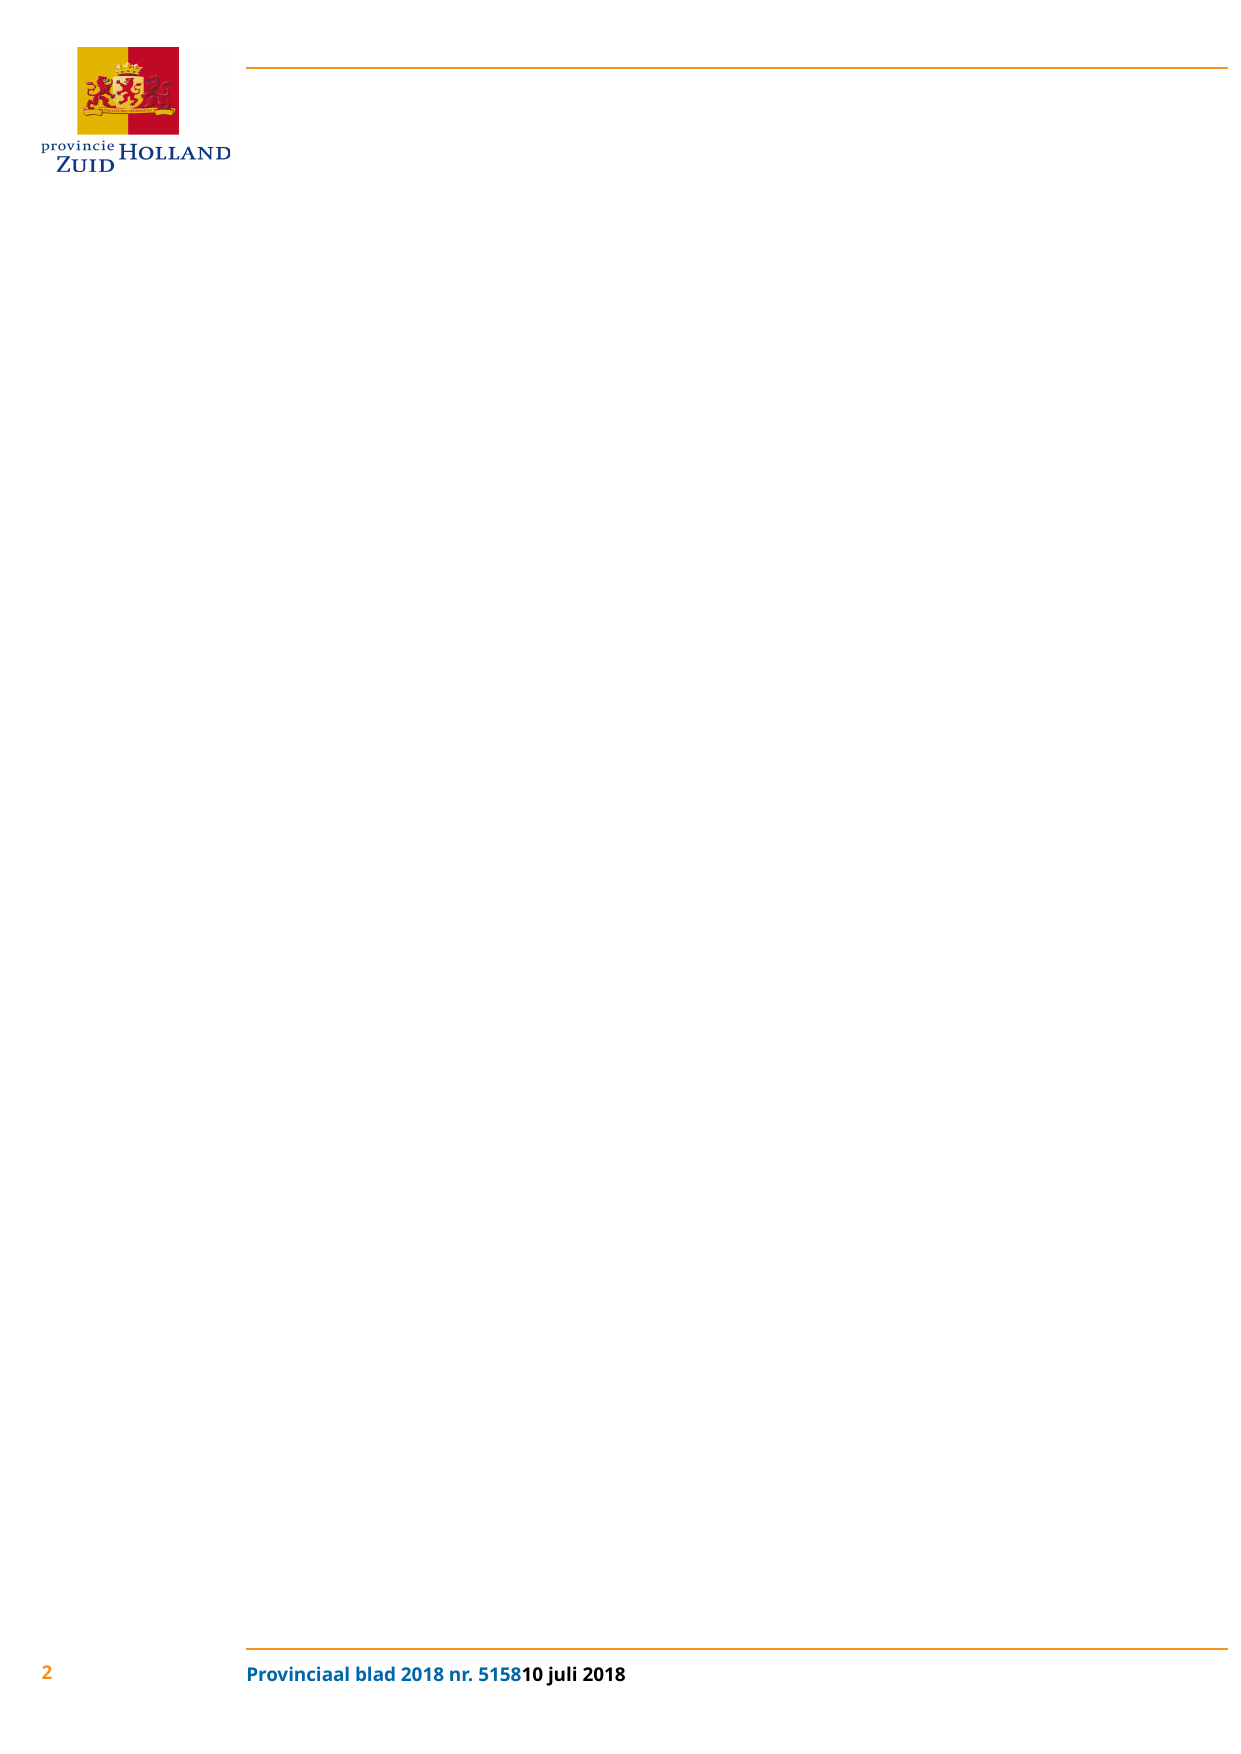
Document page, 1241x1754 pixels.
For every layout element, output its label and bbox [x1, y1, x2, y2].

picture [41, 47, 231, 172]
